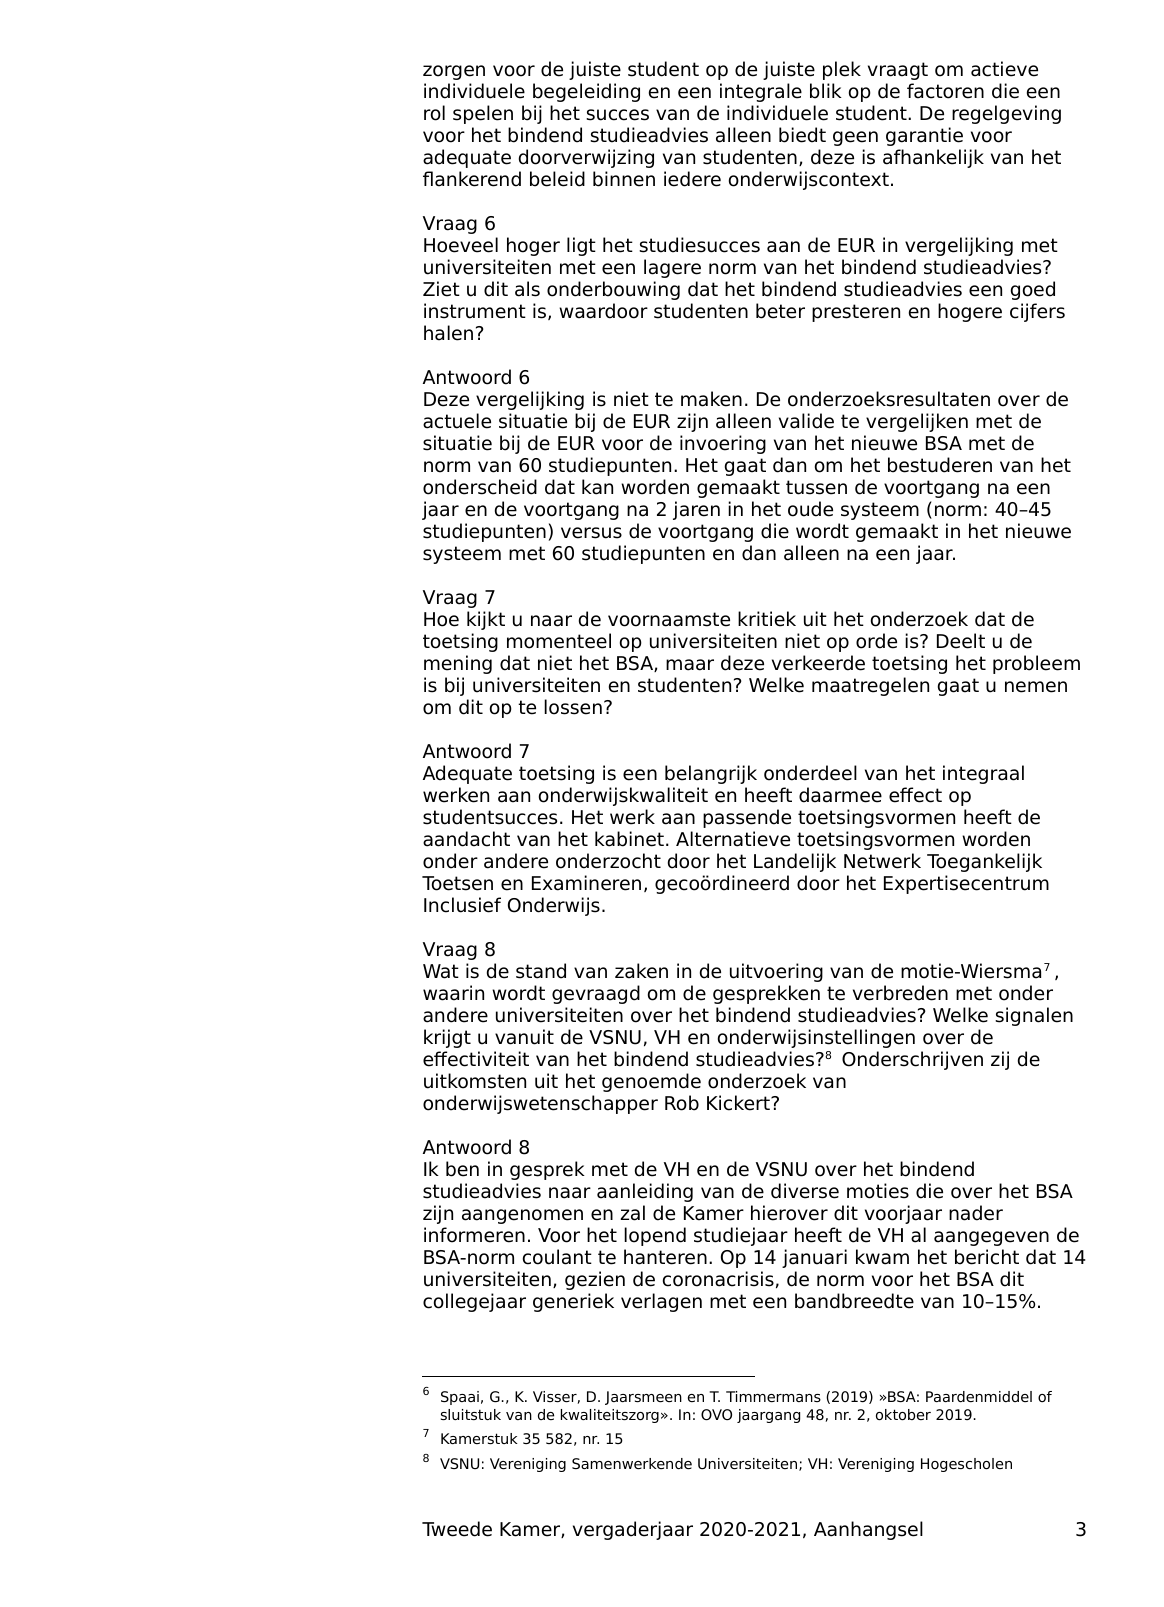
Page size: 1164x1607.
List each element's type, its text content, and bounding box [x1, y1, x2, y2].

text Hoe kijkt u naar de voornaamste kritiek uit het onderzoek dat de toetsing momenteel op universiteiten niet op orde is? Deelt u de mening dat niet het BSA, maar deze verkeerde toetsing het probleem is bij universiteiten en studenten? Welke maatregelen gaat u nemen om dit op te lossen? [422, 609, 1087, 719]
text VSNU: Vereniging Samenwerkende Universiteiten; VH: Vereniging Hogescholen [422, 1452, 1087, 1474]
text Wat is de stand van zaken in de uitvoering van de motie-Wiersma, waarin wordt gevraagd om de gesprekken te verbreden met onder andere universiteiten over het bindend studieadvies? Welke signalen krijgt u vanuit de VSNU, VH en onderwijsinstellingen over de effectiviteit van het bindend studieadvies? Onderschrijven zij de uitkomsten uit het genoemde onderzoek van onderwijswetenschapper Rob Kickert? [422, 961, 1087, 1115]
text zorgen voor de juiste student op de juiste plek vraagt om actieve individuele begeleiding en een integrale blik op de factoren die een rol spelen bij het succes van de individuele student. De regelgeving voor het bindend studieadvies alleen biedt geen garantie voor adequate doorverwijzing van studenten, deze is afhankelijk van het flankerend beleid binnen iedere onderwijscontext. [422, 59, 1087, 191]
text Vraag 7 [422, 587, 1087, 609]
text Ik ben in gesprek met de VH en de VSNU over het bindend studieadvies naar aanleiding van de diverse moties die over het BSA zijn aangenomen en zal de Kamer hierover dit voorjaar nader informeren. Voor het lopend studiejaar heeft de VH al aangegeven de BSA-norm coulant te hanteren. Op 14 januari kwam het bericht dat 14 universiteiten, gezien de coronacrisis, de norm voor het BSA dit collegejaar generiek verlagen met een bandbreedte van 10–15%. [422, 1159, 1087, 1313]
text Vraag 6 [422, 213, 1087, 235]
text Deze vergelijking is niet te maken. De onderzoeksresultaten over de actuele situatie bij de EUR zijn alleen valide te vergelijken met de situatie bij de EUR voor de invoering van het nieuwe BSA met de norm van 60 studiepunten. Het gaat dan om het bestuderen van het onderscheid dat kan worden gemaakt tussen de voortgang na een jaar en de voortgang na 2 jaren in het oude systeem (norm: 40–45 studiepunten) versus de voortgang die wordt gemaakt in het nieuwe systeem met 60 studiepunten en dan alleen na een jaar. [422, 389, 1087, 565]
text Adequate toetsing is een belangrijk onderdeel van het integraal werken aan onderwijskwaliteit en heeft daarmee effect op studentsucces. Het werk aan passende toetsingsvormen heeft de aandacht van het kabinet. Alternatieve toetsingsvormen worden onder andere onderzocht door het Landelijk Netwerk Toegankelijk Toetsen en Examineren, gecoördineerd door het Expertisecentrum Inclusief Onderwijs. [422, 763, 1087, 917]
text Spaai, G., K. Visser, D. Jaarsmeen en T. Timmermans (2019) »BSA: Paardenmiddel of sluitstuk van de kwaliteitszorg». In: OVO jaargang 48, nr. 2, oktober 2019. [422, 1385, 1087, 1424]
text Antwoord 7 [422, 741, 1087, 763]
text Hoeveel hoger ligt het studiesucces aan de EUR in vergelijking met universiteiten met een lagere norm van het bindend studieadvies? Ziet u dit als onderbouwing dat het bindend studieadvies een goed instrument is, waardoor studenten beter presteren en hogere cijfers halen? [422, 235, 1087, 345]
text Vraag 8 [422, 939, 1087, 961]
text Kamerstuk 35 582, nr. 15 [422, 1427, 1087, 1449]
text Antwoord 8 [422, 1137, 1087, 1159]
text Antwoord 6 [422, 367, 1087, 389]
